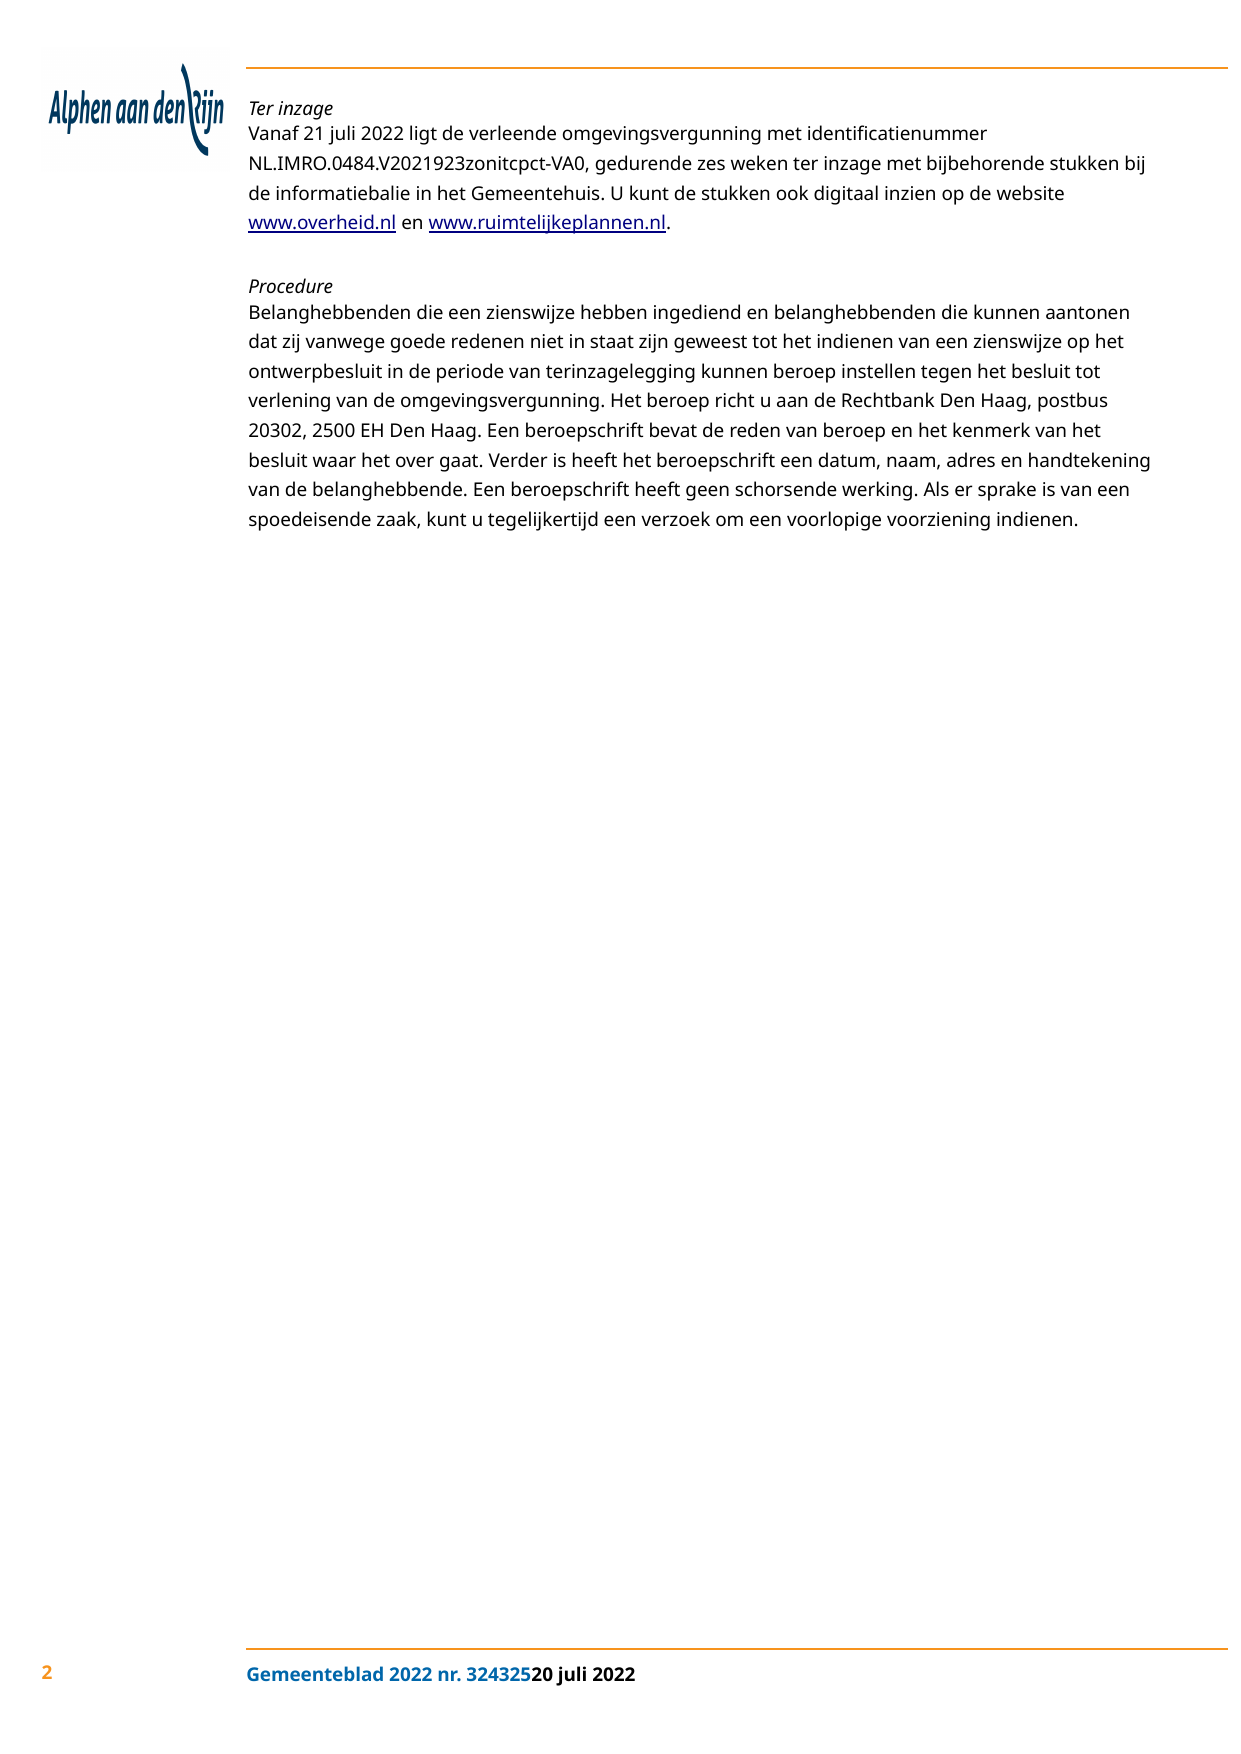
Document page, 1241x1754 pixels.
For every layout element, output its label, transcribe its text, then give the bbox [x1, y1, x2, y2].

text Vanaf 21 juli 2022 ligt de verleende omgevingsvergunning met identificatienummer NL.IMRO.0484.V2021923zonitcpct-VA0, gedurende zes weken ter inzage met bijbehorende stukken bij de informatiebalie in het Gemeentehuis. U kunt de stukken ook digitaal inzien op de website www.overheid.nl en www.ruimtelijkeplannen.nl. [248, 121, 1152, 235]
text Belanghebbenden die een zienswijze hebben ingediend en belanghebbenden die kunnen aantonen dat zij vanwege goede redenen niet in staat zijn geweest tot het indienen van een zienswijze op het ontwerpbesluit in de periode van terinzagelegging kunnen beroep instellen tegen het besluit tot verlening van de omgevingsvergunning. Het beroep richt u aan de Rechtbank Den Haag, postbus 20302, 2500 EH Den Haag. Een beroepschrift bevat de reden van beroep en het kenmerk van het besluit waar het over gaat. Verder is heeft het beroepschrift een datum, naam, adres en handtekening van de belanghebbende. Een beroepschrift heeft geen schorsende werking. Als er sprake is van een spoedeisende zaak, kunt u tegelijkertijd een verzoek om een voorlopige voorziening indienen. [248, 299, 1152, 532]
text Procedure [248, 273, 1152, 299]
text Ter inzage [248, 95, 1152, 121]
picture [41, 47, 231, 172]
